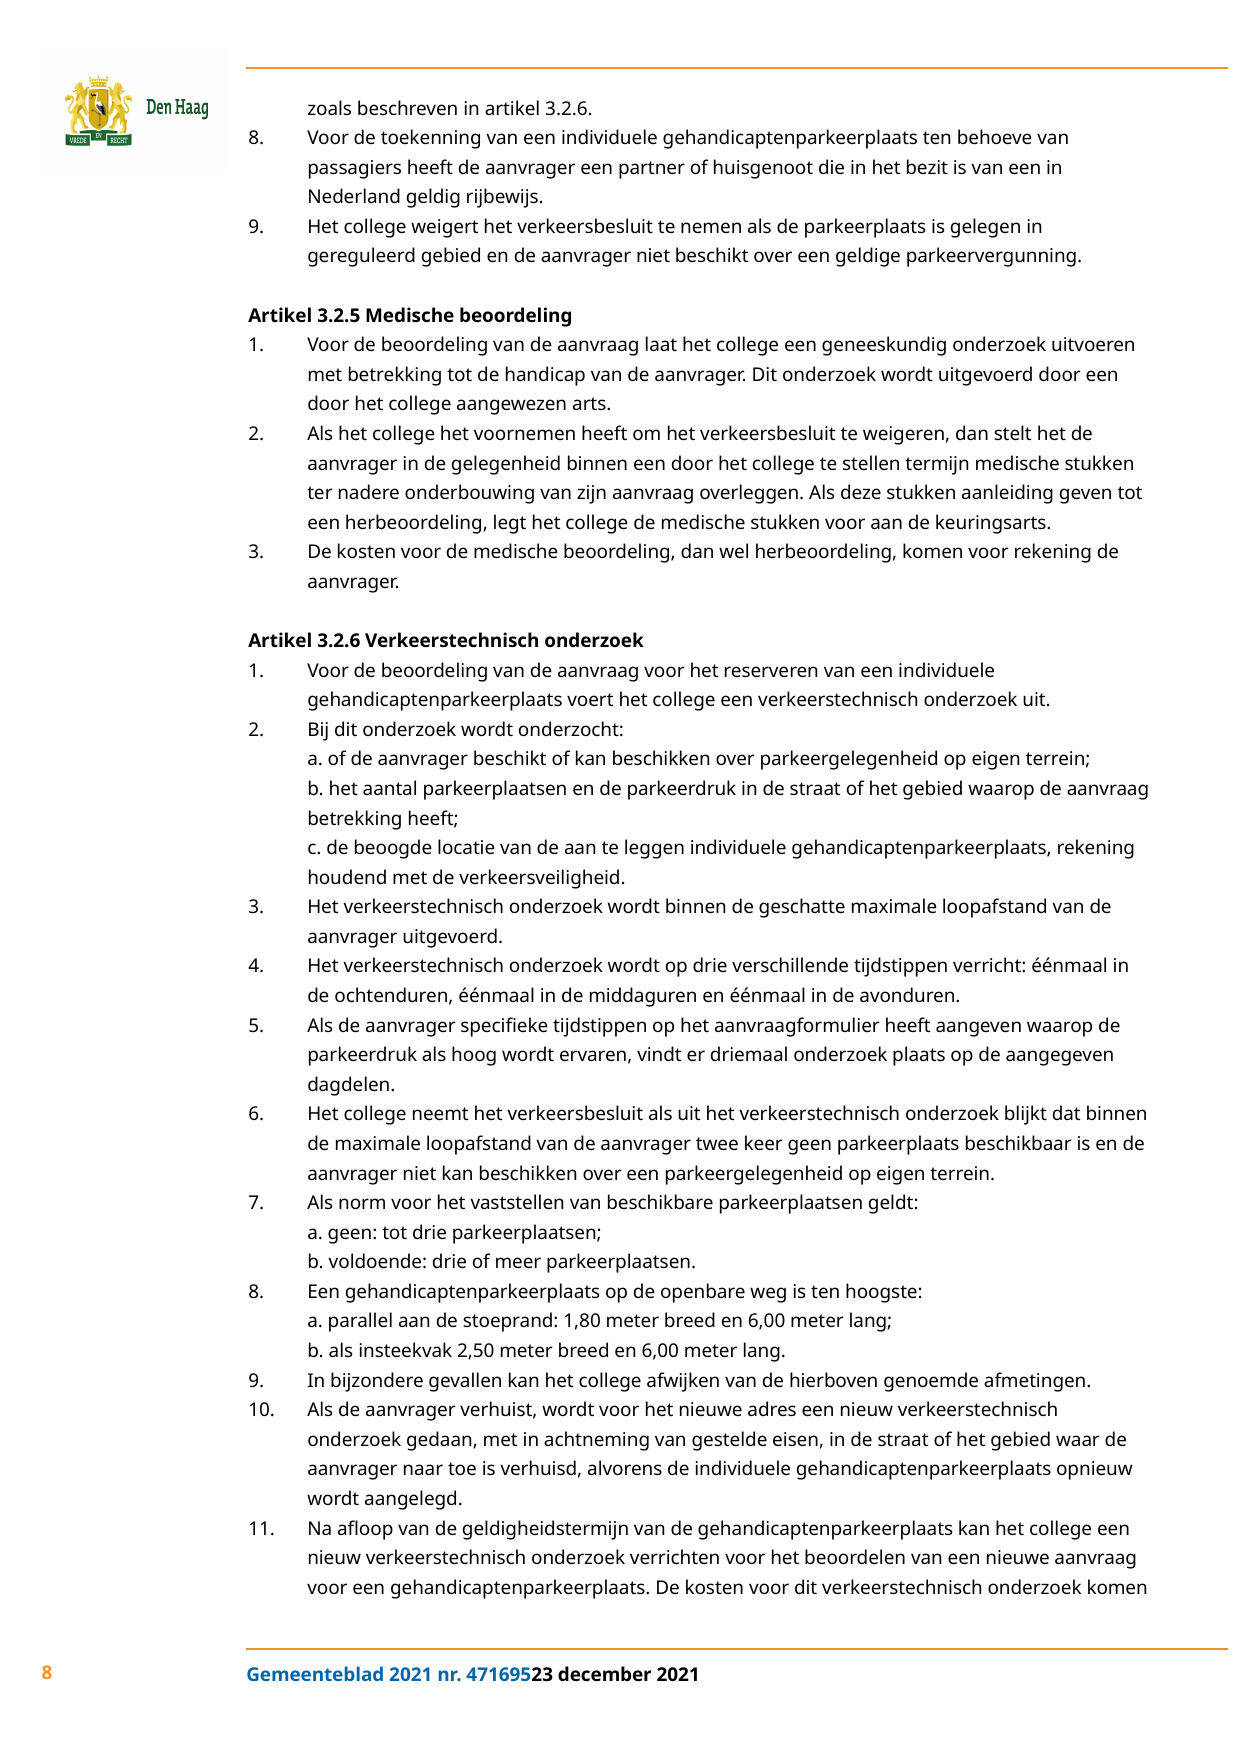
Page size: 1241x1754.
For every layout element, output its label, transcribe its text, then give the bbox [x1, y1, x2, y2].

list Na afloop van de geldigheidstermijn van de gehandicaptenparkeerplaats kan het college een nieuw verkeerstechnisch onderzoek verrichten voor het beoordelen van een nieuwe aanvraag voor een gehandicaptenparkeerplaats. De kosten voor dit verkeerstechnisch onderzoek komen [248, 1515, 1152, 1600]
list Het verkeerstechnisch onderzoek wordt op drie verschillende tijdstippen verricht: éénmaal in de ochtenduren, éénmaal in de middaguren en éénmaal in de avonduren. [248, 953, 1152, 1008]
list c. de beoogde locatie van de aan te leggen individuele gehandicaptenparkeerplaats, rekening houdend met de verkeersveiligheid. [248, 834, 1152, 890]
list Als de aanvrager specifieke tijdstippen op het aanvraagformulier heeft aangeven waarop de parkeerdruk als hoog wordt ervaren, vindt er driemaal onderzoek plaats op de aangegeven dagdelen. [248, 1012, 1152, 1097]
list zoals beschreven in artikel 3.2.6. [248, 95, 1152, 121]
text Artikel 3.2.6 Verkeerstechnisch onderzoek [248, 627, 1152, 653]
list Voor de beoordeling van de aanvraag voor het reserveren van een individuele gehandicaptenparkeerplaats voert het college een verkeerstechnisch onderzoek uit. [248, 657, 1152, 712]
list De kosten voor de medische beoordeling, dan wel herbeoordeling, komen voor rekening de aanvrager. [248, 538, 1152, 594]
list In bijzondere gevallen kan het college afwijken van de hierboven genoemde afmetingen. [248, 1367, 1152, 1393]
list Voor de beoordeling van de aanvraag laat het college een geneeskundig onderzoek uitvoeren met betrekking tot de handicap van de aanvrager. Dit onderzoek wordt uitgevoerd door een door het college aangewezen arts. [248, 331, 1152, 416]
list b. voldoende: drie of meer parkeerplaatsen. [248, 1248, 1152, 1274]
list Bij dit onderzoek wordt onderzocht: [248, 716, 1152, 742]
list b. als insteekvak 2,50 meter breed en 6,00 meter lang. [248, 1337, 1152, 1363]
list a. of de aanvrager beschikt of kan beschikken over parkeergelegenheid op eigen terrein; [248, 746, 1152, 771]
list Een gehandicaptenparkeerplaats op de openbare weg is ten hoogste: [248, 1278, 1152, 1304]
text Artikel 3.2.5 Medische beoordeling [248, 302, 1152, 328]
list Het college neemt het verkeersbesluit als uit het verkeerstechnisch onderzoek blijkt dat binnen de maximale loopafstand van de aanvrager twee keer geen parkeerplaats beschikbaar is en de aanvrager niet kan beschikken over een parkeergelegenheid op eigen terrein. [248, 1101, 1152, 1186]
picture [41, 47, 231, 172]
list a. geen: tot drie parkeerplaatsen; [248, 1219, 1152, 1245]
list Als de aanvrager verhuist, wordt voor het nieuwe adres een nieuw verkeerstechnisch onderzoek gedaan, met in achtneming van gestelde eisen, in de straat of het gebied waar de aanvrager naar toe is verhuisd, alvorens de individuele gehandicaptenparkeerplaats opnieuw wordt aangelegd. [248, 1396, 1152, 1511]
list Als norm voor het vaststellen van beschikbare parkeerplaatsen geldt: [248, 1189, 1152, 1215]
list Als het college het voornemen heeft om het verkeersbesluit te weigeren, dan stelt het de aanvrager in de gelegenheid binnen een door het college te stellen termijn medische stukken ter nadere onderbouwing van zijn aanvraag overleggen. Als deze stukken aanleiding geven tot een herbeoordeling, legt het college de medische stukken voor aan de keuringsarts. [248, 420, 1152, 535]
list b. het aantal parkeerplaatsen en de parkeerdruk in de straat of het gebied waarop de aanvraag betrekking heeft; [248, 775, 1152, 831]
list Voor de toekenning van een individuele gehandicaptenparkeerplaats ten behoeve van passagiers heeft de aanvrager een partner of huisgenoot die in het bezit is van een in Nederland geldig rijbewijs. [248, 124, 1152, 209]
list Het verkeerstechnisch onderzoek wordt binnen de geschatte maximale loopafstand van de aanvrager uitgevoerd. [248, 893, 1152, 949]
list Het college weigert het verkeersbesluit te nemen als de parkeerplaats is gelegen in gereguleerd gebied en de aanvrager niet beschikt over een geldige parkeervergunning. [248, 213, 1152, 268]
list a. parallel aan de stoeprand: 1,80 meter breed en 6,00 meter lang; [248, 1308, 1152, 1333]
